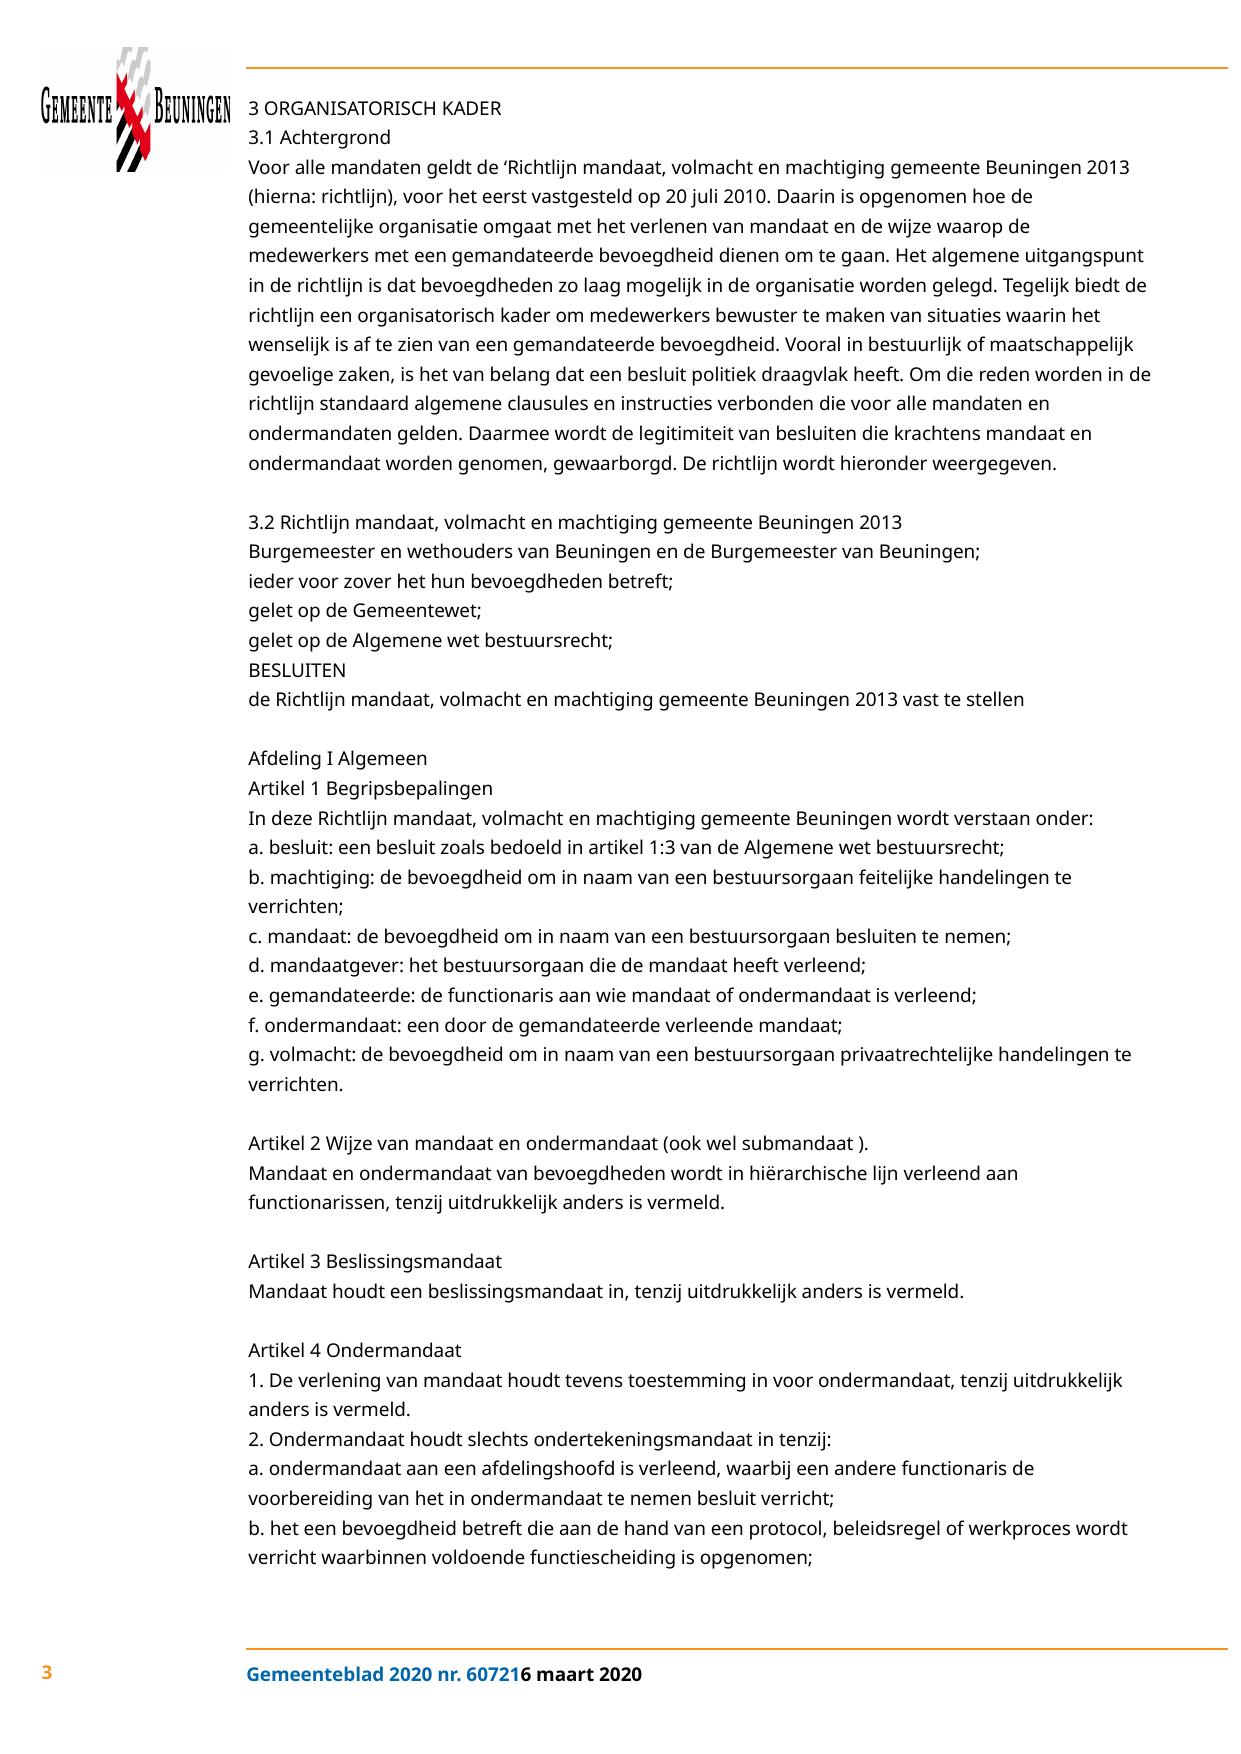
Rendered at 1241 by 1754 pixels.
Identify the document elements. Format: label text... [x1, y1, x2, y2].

text In deze Richtlijn mandaat, volmacht en machtiging gemeente Beuningen wordt verstaan onder: [248, 805, 1152, 831]
text d. mandaatgever: het bestuursorgaan die de mandaat heeft verleend; [248, 953, 1152, 978]
text Afdeling I Algemeen [248, 746, 1152, 771]
text 3 ORGANISATORISCH KADER [248, 95, 1152, 121]
text b. machtiging: de bevoegdheid om in naam van een bestuursorgaan feitelijke handelingen te verrichten; [248, 864, 1152, 919]
text 1. De verlening van mandaat houdt tevens toestemming in voor ondermandaat, tenzij uitdrukkelijk anders is vermeld. [248, 1367, 1152, 1422]
text Artikel 3 Beslissingsmandaat [248, 1248, 1152, 1274]
text Mandaat houdt een beslissingsmandaat in, tenzij uitdrukkelijk anders is vermeld. [248, 1278, 1152, 1304]
text Burgemeester en wethouders van Beuningen en de Burgemeester van Beuningen; [248, 538, 1152, 564]
text gelet op de Algemene wet bestuursrecht; [248, 627, 1152, 653]
text gelet op de Gemeentewet; [248, 598, 1152, 623]
text 2. Ondermandaat houdt slechts ondertekeningsmandaat in tenzij: [248, 1426, 1152, 1452]
text a. besluit: een besluit zoals bedoeld in artikel 1:3 van de Algemene wet bestuursrecht; [248, 834, 1152, 860]
text g. volmacht: de bevoegdheid om in naam van een bestuursorgaan privaatrechtelijke handelingen te verrichten. [248, 1041, 1152, 1097]
text de Richtlijn mandaat, volmacht en machtiging gemeente Beuningen 2013 vast te stellen [248, 686, 1152, 712]
text f. ondermandaat: een door de gemandateerde verleende mandaat; [248, 1012, 1152, 1038]
text BESLUITEN [248, 657, 1152, 683]
picture [41, 47, 231, 172]
text Artikel 1 Begripsbepalingen [248, 775, 1152, 801]
text 3.2 Richtlijn mandaat, volmacht en machtiging gemeente Beuningen 2013 [248, 509, 1152, 535]
text Mandaat en ondermandaat van bevoegdheden wordt in hiërarchische lijn verleend aan functionarissen, tenzij uitdrukkelijk anders is vermeld. [248, 1160, 1152, 1215]
text ieder voor zover het hun bevoegdheden betreft; [248, 568, 1152, 594]
text 3.1 Achtergrond [248, 124, 1152, 150]
text Artikel 2 Wijze van mandaat en ondermandaat (ook wel submandaat ). [248, 1130, 1152, 1156]
text a. ondermandaat aan een afdelingshoofd is verleend, waarbij een andere functionaris de voorbereiding van het in ondermandaat te nemen besluit verricht; [248, 1456, 1152, 1511]
text Artikel 4 Ondermandaat [248, 1337, 1152, 1363]
text Voor alle mandaten geldt de ‘Richtlijn mandaat, volmacht en machtiging gemeente Beuningen 2013 (hierna: richtlijn), voor het eerst vastgesteld op 20 juli 2010. Daarin is opgenomen hoe de gemeentelijke organisatie omgaat met het verlenen van mandaat en de wijze waarop de medewerkers met een gemandateerde bevoegdheid dienen om te gaan. Het algemene uitgangspunt in de richtlijn is dat bevoegdheden zo laag mogelijk in de organisatie worden gelegd. Tegelijk biedt de richtlijn een organisatorisch kader om medewerkers bewuster te maken van situaties waarin het wenselijk is af te zien van een gemandateerde bevoegdheid. Vooral in bestuurlijk of maatschappelijk gevoelige zaken, is het van belang dat een besluit politiek draagvlak heeft. Om die reden worden in de richtlijn standaard algemene clausules en instructies verbonden die voor alle mandaten en ondermandaten gelden. Daarmee wordt de legitimiteit van besluiten die krachtens mandaat en ondermandaat worden genomen, gewaarborgd. De richtlijn wordt hieronder weergegeven. [248, 154, 1152, 476]
text e. gemandateerde: de functionaris aan wie mandaat of ondermandaat is verleend; [248, 982, 1152, 1008]
text c. mandaat: de bevoegdheid om in naam van een bestuursorgaan besluiten te nemen; [248, 923, 1152, 949]
text b. het een bevoegdheid betreft die aan de hand van een protocol, beleidsregel of werkproces wordt verricht waarbinnen voldoende functiescheiding is opgenomen; [248, 1515, 1152, 1570]
